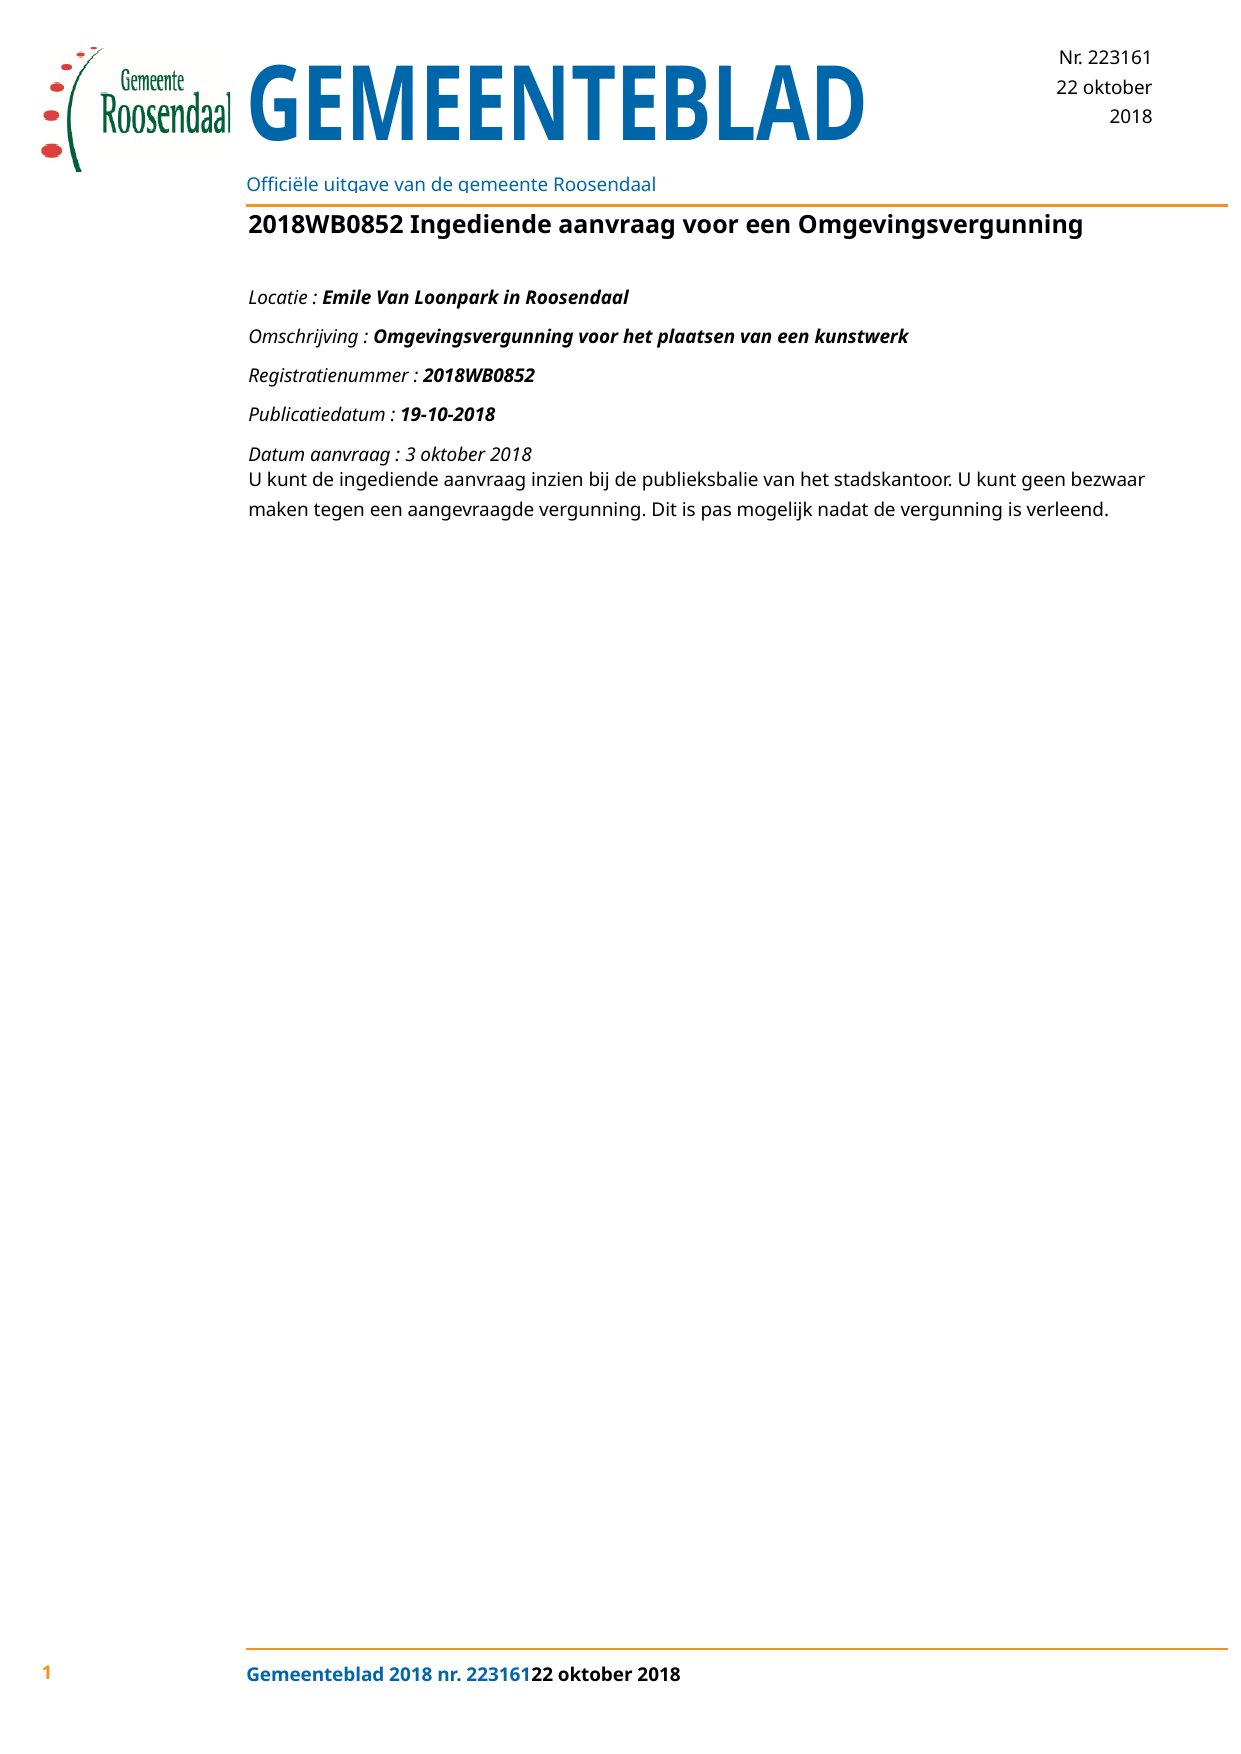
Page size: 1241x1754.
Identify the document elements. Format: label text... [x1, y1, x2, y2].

text Registratienummer : 2018WB0852 [248, 362, 1152, 388]
picture [41, 47, 231, 172]
text Datum aanvraag : 3 oktober 2018 [248, 441, 1152, 467]
text Omschrijving : Omgevingsvergunning voor het plaatsen van een kunstwerk [248, 323, 1152, 349]
text Locatie : Emile Van Loonpark in Roosendaal [248, 284, 1152, 309]
text U kunt de ingediende aanvraag inzien bij de publieksbalie van het stadskantoor. U kunt geen bezwaar maken tegen een aangevraagde vergunning. Dit is pas mogelijk nadat de vergunning is verleend. [248, 467, 1152, 522]
text 2018WB0852 Ingediende aanvraag voor een Omgevingsvergunning [248, 207, 1152, 241]
text Publicatiedatum : 19-10-2018 [248, 402, 1152, 427]
